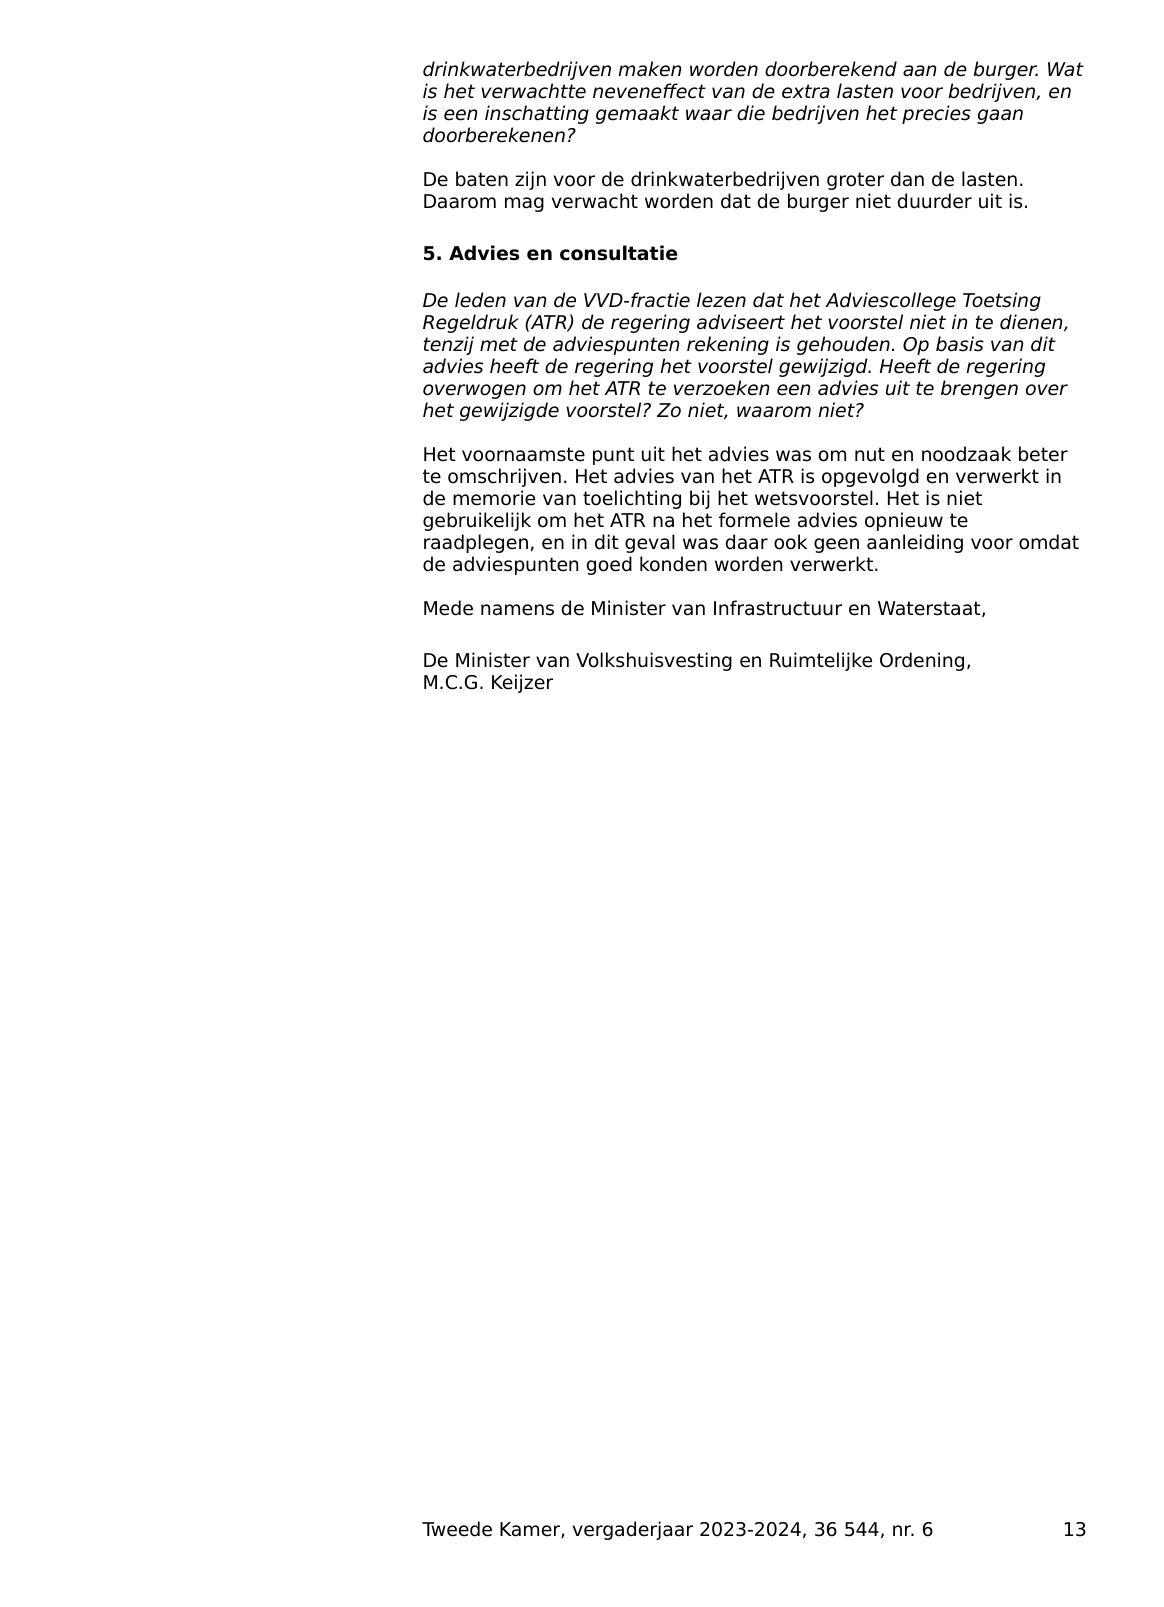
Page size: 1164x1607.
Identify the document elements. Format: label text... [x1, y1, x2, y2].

text Het voornaamste punt uit het advies was om nut en noodzaak beter te omschrijven. Het advies van het ATR is opgevolgd en verwerkt in de memorie van toelichting bij het wetsvoorstel. Het is niet gebruikelijk om het ATR na het formele advies opnieuw te raadplegen, en in dit geval was daar ook geen aanleiding voor omdat de adviespunten goed konden worden verwerkt. [422, 444, 1087, 576]
text De leden van de VVD-fractie lezen dat het Adviescollege Toetsing Regeldruk (ATR) de regering adviseert het voorstel niet in te dienen, tenzij met de adviespunten rekening is gehouden. Op basis van dit advies heeft de regering het voorstel gewijzigd. Heeft de regering overwogen om het ATR te verzoeken een advies uit te brengen over het gewijzigde voorstel? Zo niet, waarom niet? [422, 290, 1087, 422]
text De Minister van Volkshuisvesting en Ruimtelijke Ordening, M.C.G. Keijzer [422, 650, 1087, 694]
text Mede namens de Minister van Infrastructuur en Waterstaat, [422, 598, 1087, 620]
text drinkwaterbedrijven maken worden doorberekend aan de burger. Wat is het verwachtte neveneffect van de extra lasten voor bedrijven, en is een inschatting gemaakt waar die bedrijven het precies gaan doorberekenen? [422, 59, 1087, 147]
text De baten zijn voor de drinkwaterbedrijven groter dan de lasten. Daarom mag verwacht worden dat de burger niet duurder uit is. [422, 169, 1087, 213]
subtitle 5. Advies en consultatie [422, 243, 1087, 265]
